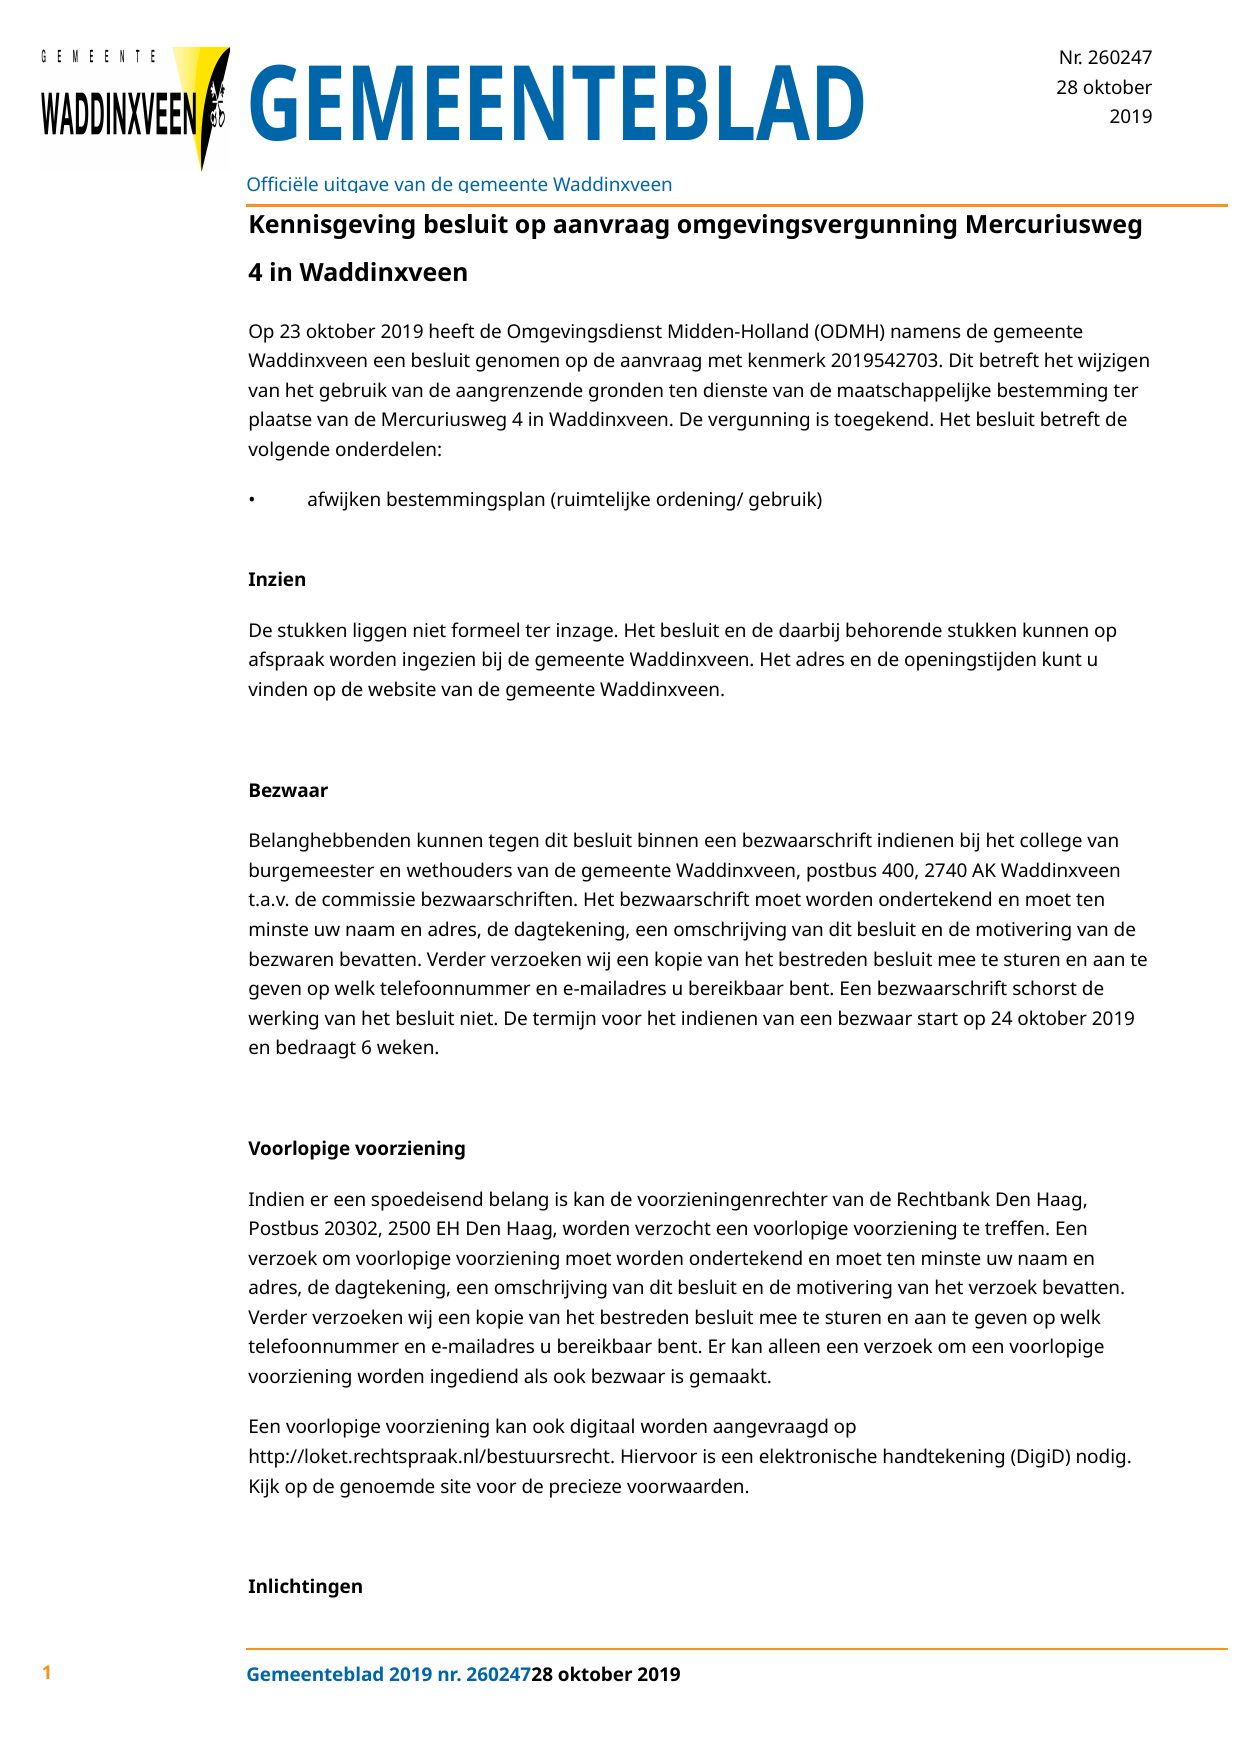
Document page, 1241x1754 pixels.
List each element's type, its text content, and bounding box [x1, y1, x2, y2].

text Belanghebbenden kunnen tegen dit besluit binnen een bezwaarschrift indienen bij het college van burgemeester en wethouders van de gemeente Waddinxveen, postbus 400, 2740 AK Waddinxveen t.a.v. de commissie bezwaarschriften. Het bezwaarschrift moet worden ondertekend en moet ten minste uw naam en adres, de dagtekening, een omschrijving van dit besluit en de motivering van de bezwaren bevatten. Verder verzoeken wij een kopie van het bestreden besluit mee te sturen en aan te geven op welk telefoonnummer en e-mailadres u bereikbaar bent. Een bezwaarschrift schorst de werking van het besluit niet. De termijn voor het indienen van een bezwaar start op 24 oktober 2019 en bedraagt 6 weken. [248, 827, 1152, 1060]
text Bezwaar [248, 777, 1152, 803]
text Inzien [248, 567, 1152, 592]
text De stukken liggen niet formeel ter inzage. Het besluit en de daarbij behorende stukken kunnen op afspraak worden ingezien bij de gemeente Waddinxveen. Het adres en de openingstijden kunt u vinden op de website van de gemeente Waddinxveen. [248, 617, 1152, 702]
list afwijken bestemmingsplan (ruimtelijke ordening/ gebruik) [248, 487, 1152, 512]
text Op 23 oktober 2019 heeft de Omgevingsdienst Midden-Holland (ODMH) namens de gemeente Waddinxveen een besluit genomen op de aanvraag met kenmerk 2019542703. Dit betreft het wijzigen van het gebruik van de aangrenzende gronden ten dienste van de maatschappelijke bestemming ter plaatse van de Mercuriusweg 4 in Waddinxveen. De vergunning is toegekend. Het besluit betreft de volgende onderdelen: [248, 318, 1152, 462]
text Indien er een spoedeisend belang is kan de voorzieningenrechter van de Rechtbank Den Haag, Postbus 20302, 2500 EH Den Haag, worden verzocht een voorlopige voorziening te treffen. Een verzoek om voorlopige voorziening moet worden ondertekend en moet ten minste uw naam en adres, de dagtekening, een omschrijving van dit besluit en de motivering van het verzoek bevatten. Verder verzoeken wij een kopie van het bestreden besluit mee te sturen en aan te geven op welk telefoonnummer en e-mailadres u bereikbaar bent. Er kan alleen een verzoek om een voorlopige voorziening worden ingediend als ook bezwaar is gemaakt. [248, 1186, 1152, 1389]
text Inlichtingen [248, 1574, 1152, 1599]
picture [41, 47, 231, 172]
text Een voorlopige voorziening kan ook digitaal worden aangevraagd op http://loket.rechtspraak.nl/bestuursrecht. Hiervoor is een elektronische handtekening (DigiD) nodig. Kijk op de genoemde site voor de precieze voorwaarden. [248, 1414, 1152, 1499]
text Kennisgeving besluit op aanvraag omgevingsvergunning Mercuriusweg 4 in Waddinxveen [248, 207, 1152, 288]
text Voorlopige voorziening [248, 1135, 1152, 1161]
